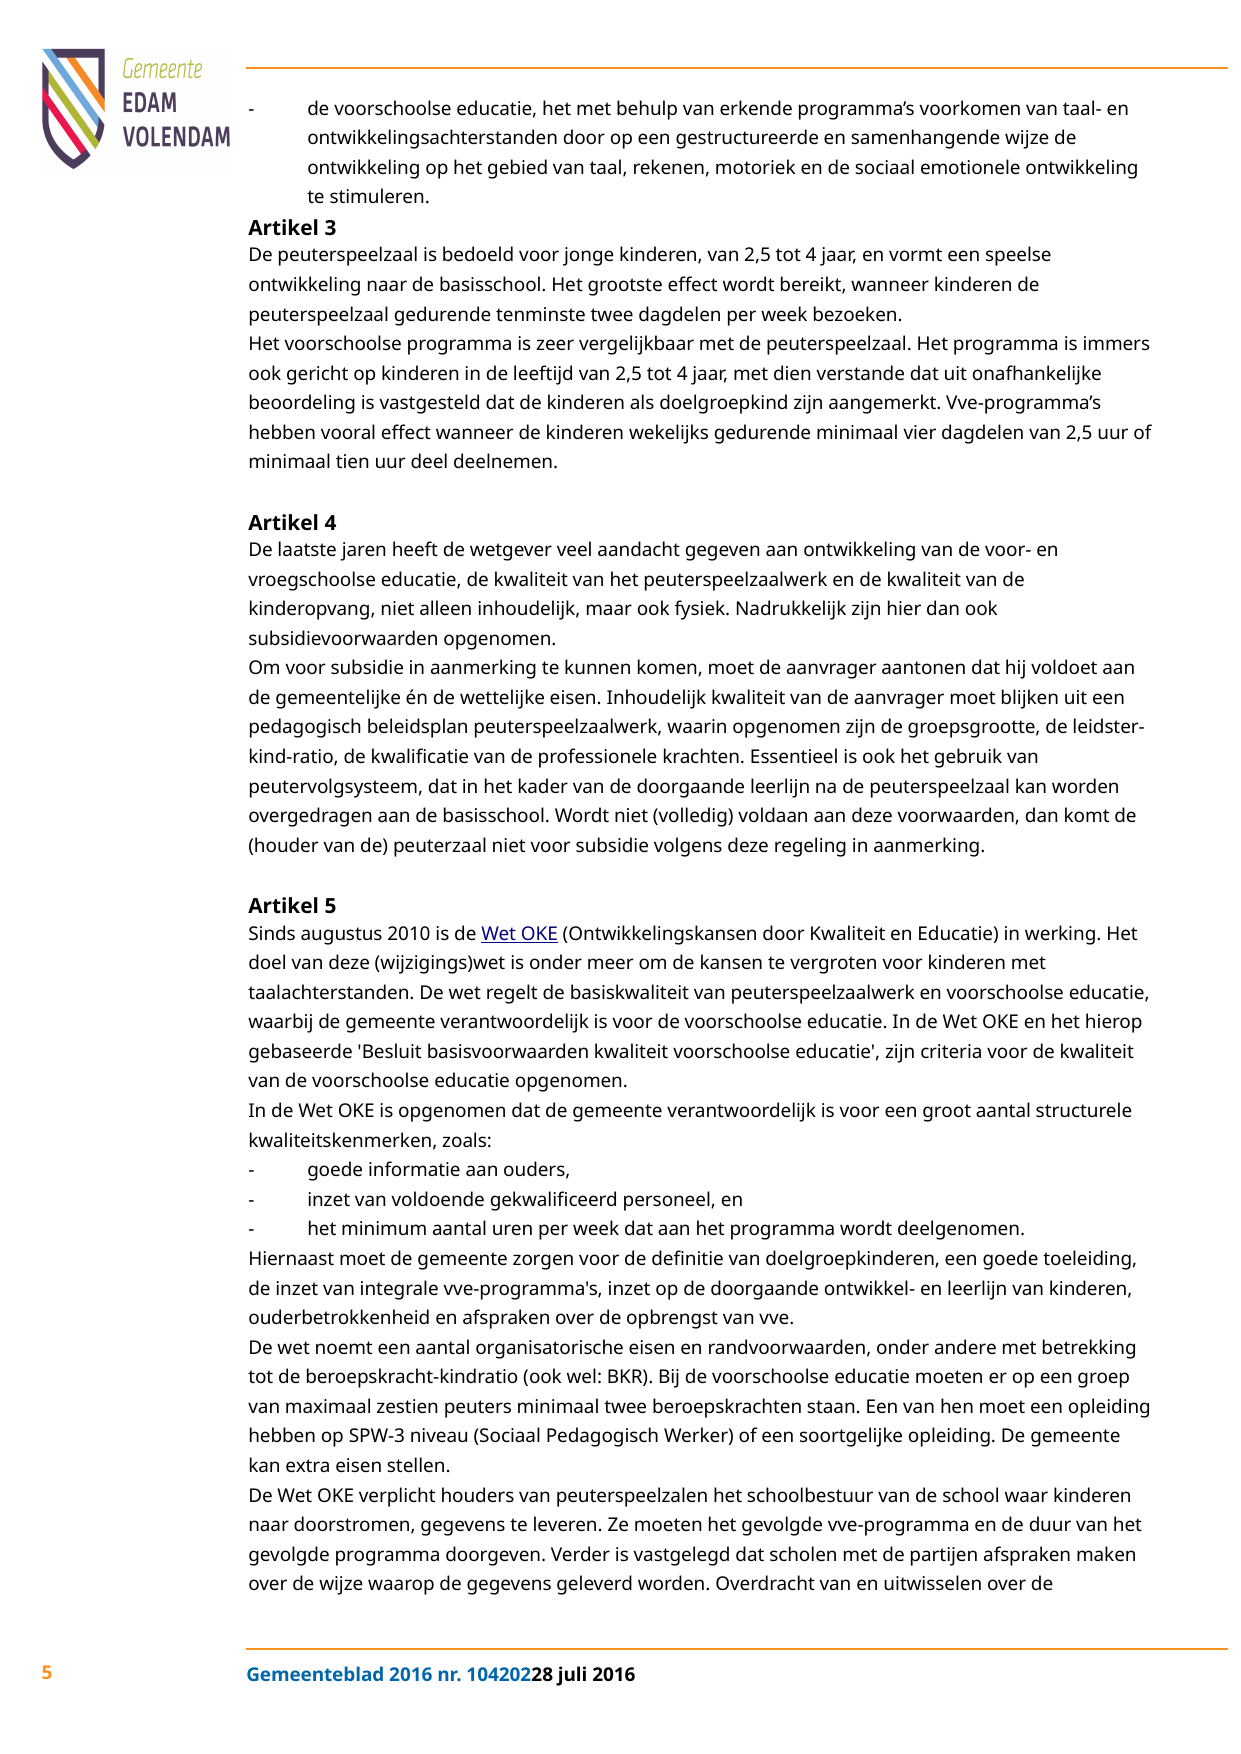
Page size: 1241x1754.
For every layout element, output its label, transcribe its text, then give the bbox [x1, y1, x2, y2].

text Artikel 5 [248, 891, 1152, 920]
picture [41, 47, 231, 172]
text Artikel 3 [248, 213, 1152, 242]
text De peuterspeelzaal is bedoeld voor jonge kinderen, van 2,5 tot 4 jaar, en vormt een speelse ontwikkeling naar de basisschool. Het grootste effect wordt bereikt, wanneer kinderen de peuterspeelzaal gedurende tenminste twee dagdelen per week bezoeken. [248, 242, 1152, 326]
text Om voor subsidie in aanmerking te kunnen komen, moet de aanvrager aantonen dat hij voldoet aan de gemeentelijke én de wettelijke eisen. Inhoudelijk kwaliteit van de aanvrager moet blijken uit een pedagogisch beleidsplan peuterspeelzaalwerk, waarin opgenomen zijn de groepsgrootte, de leidster-kind-ratio, de kwalificatie van de professionele krachten. Essentieel is ook het gebruik van peutervolgsysteem, dat in het kader van de doorgaande leerlijn na de peuterspeelzaal kan worden overgedragen aan de basisschool. Wordt niet (volledig) voldaan aan deze voorwaarden, dan komt de (houder van de) peuterzaal niet voor subsidie volgens deze regeling in aanmerking. [248, 654, 1152, 858]
text De Wet OKE verplicht houders van peuterspeelzalen het schoolbestuur van de school waar kinderen naar doorstromen, gegevens te leveren. Ze moeten het gevolgde vve-programma en de duur van het gevolgde programma doorgeven. Verder is vastgelegd dat scholen met de partijen afspraken maken over de wijze waarop de gegevens geleverd worden. Overdracht van en uitwisselen over de [248, 1482, 1152, 1596]
list goede informatie aan ouders, [248, 1156, 1152, 1182]
text Het voorschoolse programma is zeer vergelijkbaar met de peuterspeelzaal. Het programma is immers ook gericht op kinderen in de leeftijd van 2,5 tot 4 jaar, met dien verstande dat uit onafhankelijke beoordeling is vastgesteld dat de kinderen als doelgroepkind zijn aangemerkt. Vve-programma’s hebben vooral effect wanneer de kinderen wekelijks gedurende minimaal vier dagdelen van 2,5 uur of minimaal tien uur deel deelnemen. [248, 330, 1152, 474]
text De wet noemt een aantal organisatorische eisen en randvoorwaarden, onder andere met betrekking tot de beroepskracht-kindratio (ook wel: BKR). Bij de voorschoolse educatie moeten er op een groep van maximaal zestien peuters minimaal twee beroepskrachten staan. Een van hen moet een opleiding hebben op SPW-3 niveau (Sociaal Pedagogisch Werker) of een soortgelijke opleiding. De gemeente kan extra eisen stellen. [248, 1334, 1152, 1478]
list het minimum aantal uren per week dat aan het programma wordt deelgenomen. [248, 1216, 1152, 1241]
text In de Wet OKE is opgenomen dat de gemeente verantwoordelijk is voor een groot aantal structurele kwaliteitskenmerken, zoals: [248, 1097, 1152, 1152]
list de voorschoolse educatie, het met behulp van erkende programma’s voorkomen van taal- en ontwikkelingsachterstanden door op een gestructureerde en samenhangende wijze de ontwikkeling op het gebied van taal, rekenen, motoriek en de sociaal emotionele ontwikkeling te stimuleren. [248, 95, 1152, 209]
text De laatste jaren heeft de wetgever veel aandacht gegeven aan ontwikkeling van de voor- en vroegschoolse educatie, de kwaliteit van het peuterspeelzaalwerk en de kwaliteit van de kinderopvang, niet alleen inhoudelijk, maar ook fysiek. Nadrukkelijk zijn hier dan ook subsidievoorwaarden opgenomen. [248, 536, 1152, 651]
text Artikel 4 [248, 508, 1152, 536]
list inzet van voldoende gekwalificeerd personeel, en [248, 1186, 1152, 1212]
text Hiernaast moet de gemeente zorgen voor de definitie van doelgroepkinderen, een goede toeleiding, de inzet van integrale vve-programma's, inzet op de doorgaande ontwikkel- en leerlijn van kinderen, ouderbetrokkenheid en afspraken over de opbrengst van vve. [248, 1245, 1152, 1330]
text Sinds augustus 2010 is de Wet OKE (Ontwikkelingskansen door Kwaliteit en Educatie) in werking. Het doel van deze (wijzigings)wet is onder meer om de kansen te vergroten voor kinderen met taalachterstanden. De wet regelt de basiskwaliteit van peuterspeelzaalwerk en voorschoolse educatie, waarbij de gemeente verantwoordelijk is voor de voorschoolse educatie. In de Wet OKE en het hierop gebaseerde 'Besluit basisvoorwaarden kwaliteit voorschoolse educatie', zijn criteria voor de kwaliteit van de voorschoolse educatie opgenomen. [248, 920, 1152, 1093]
